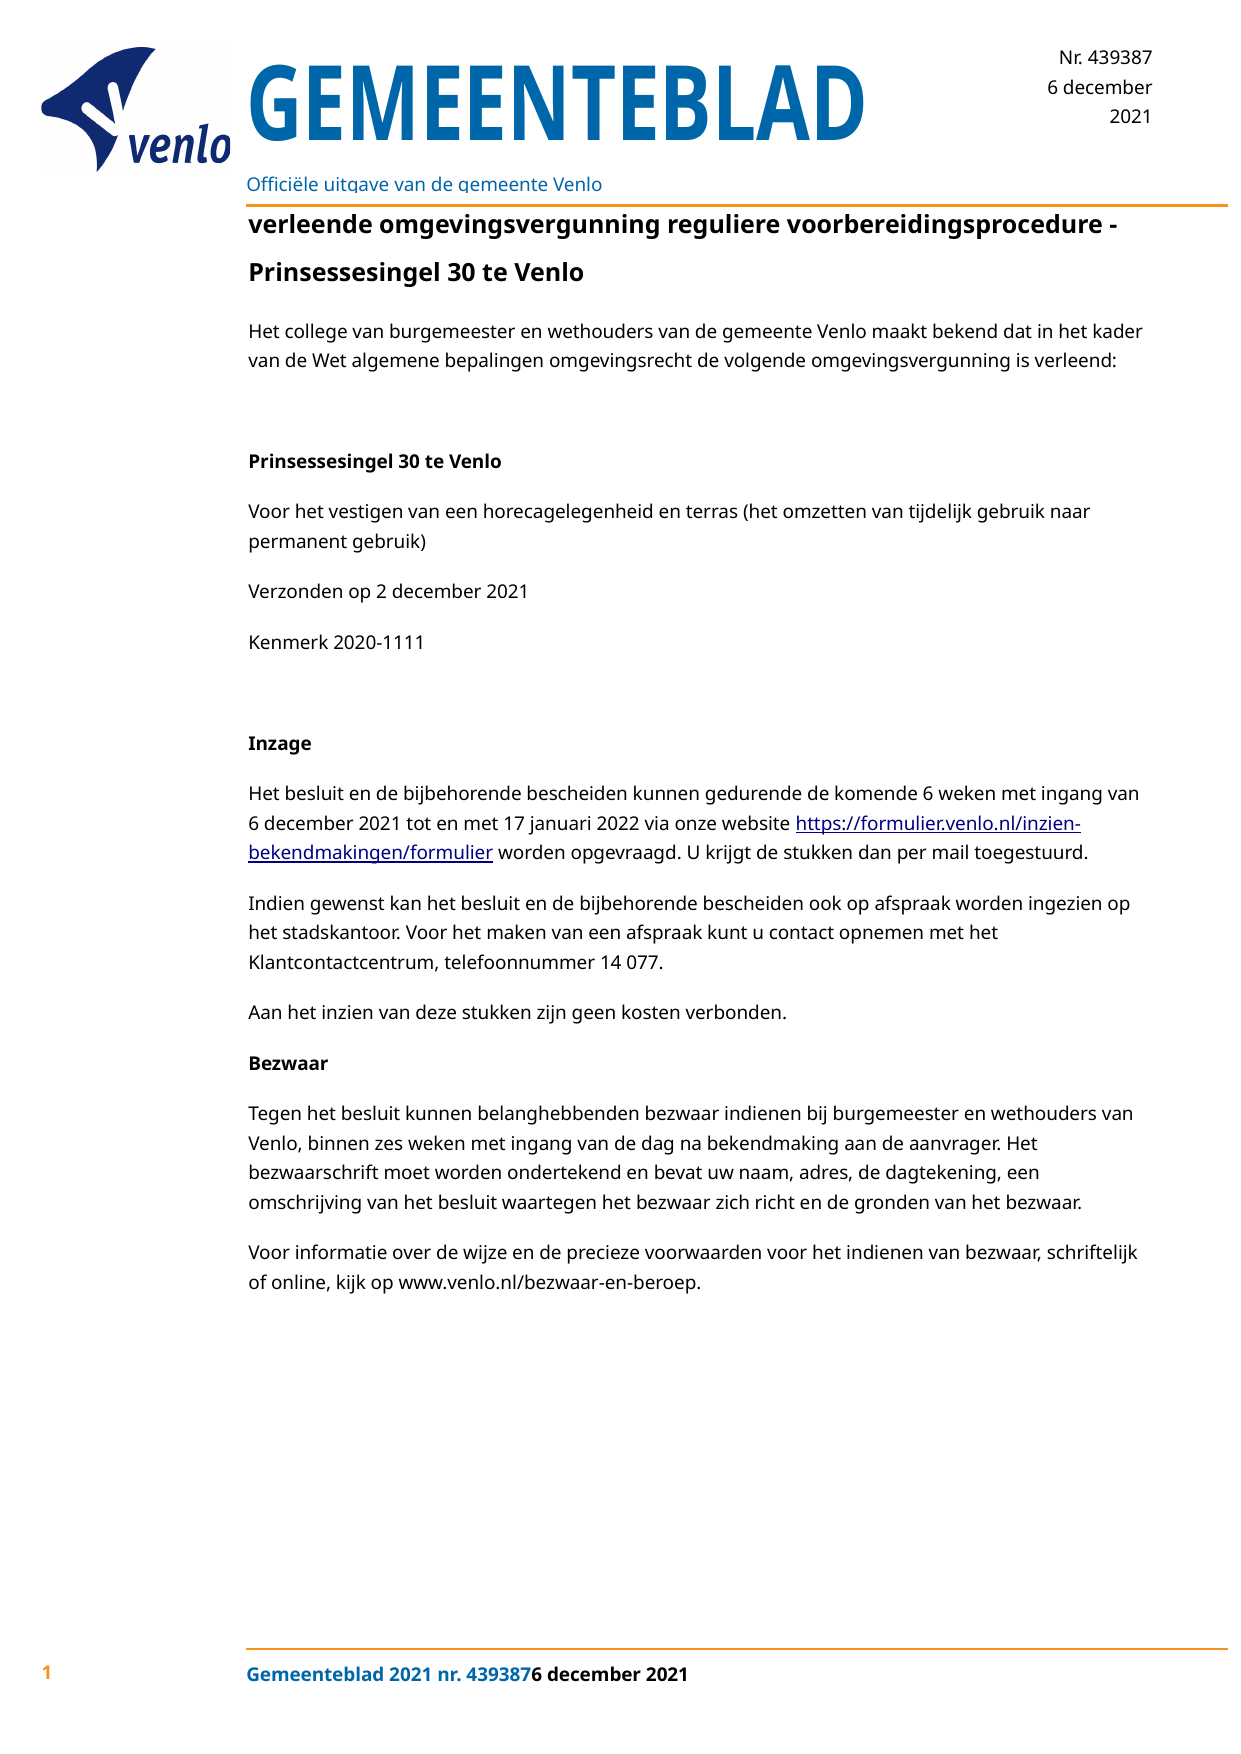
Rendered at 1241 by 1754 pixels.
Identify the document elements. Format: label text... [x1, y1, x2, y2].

text Prinsessesingel 30 te Venlo [248, 448, 1152, 474]
text Inzage [248, 730, 1152, 756]
text Bezwaar [248, 1050, 1152, 1076]
picture [41, 47, 231, 172]
text Tegen het besluit kunnen belanghebbenden bezwaar indienen bij burgemeester en wethouders van Venlo, binnen zes weken met ingang van de dag na bekendmaking aan de aanvrager. Het bezwaarschrift moet worden ondertekend en bevat uw naam, adres, de dagtekening, een omschrijving van het besluit waartegen het bezwaar zich richt en de gronden van het bezwaar. [248, 1100, 1152, 1215]
text Het besluit en de bijbehorende bescheiden kunnen gedurende de komende 6 weken met ingang van 6 december 2021 tot en met 17 januari 2022 via onze website https://formulier.venlo.nl/inzien-bekendmakingen/formulier worden opgevraagd. U krijgt de stukken dan per mail toegestuurd. [248, 780, 1152, 865]
text Het college van burgemeester en wethouders van de gemeente Venlo maakt bekend dat in het kader van de Wet algemene bepalingen omgevingsrecht de volgende omgevingsvergunning is verleend: [248, 318, 1152, 373]
text Indien gewenst kan het besluit en de bijbehorende bescheiden ook op afspraak worden ingezien op het stadskantoor. Voor het maken van een afspraak kunt u contact opnemen met het Klantcontactcentrum, telefoonnummer 14 077. [248, 890, 1152, 975]
text Voor het vestigen van een horecagelegenheid en terras (het omzetten van tijdelijk gebruik naar permanent gebruik) [248, 499, 1152, 554]
text Verzonden op 2 december 2021 [248, 579, 1152, 604]
text Kenmerk 2020-1111 [248, 629, 1152, 655]
text Voor informatie over de wijze en de precieze voorwaarden voor het indienen van bezwaar, schriftelijk of online, kijk op www.venlo.nl/bezwaar-en-beroep. [248, 1239, 1152, 1295]
text Aan het inzien van deze stukken zijn geen kosten verbonden. [248, 999, 1152, 1025]
text verleende omgevingsvergunning reguliere voorbereidingsprocedure - Prinsessesingel 30 te Venlo [248, 207, 1152, 288]
